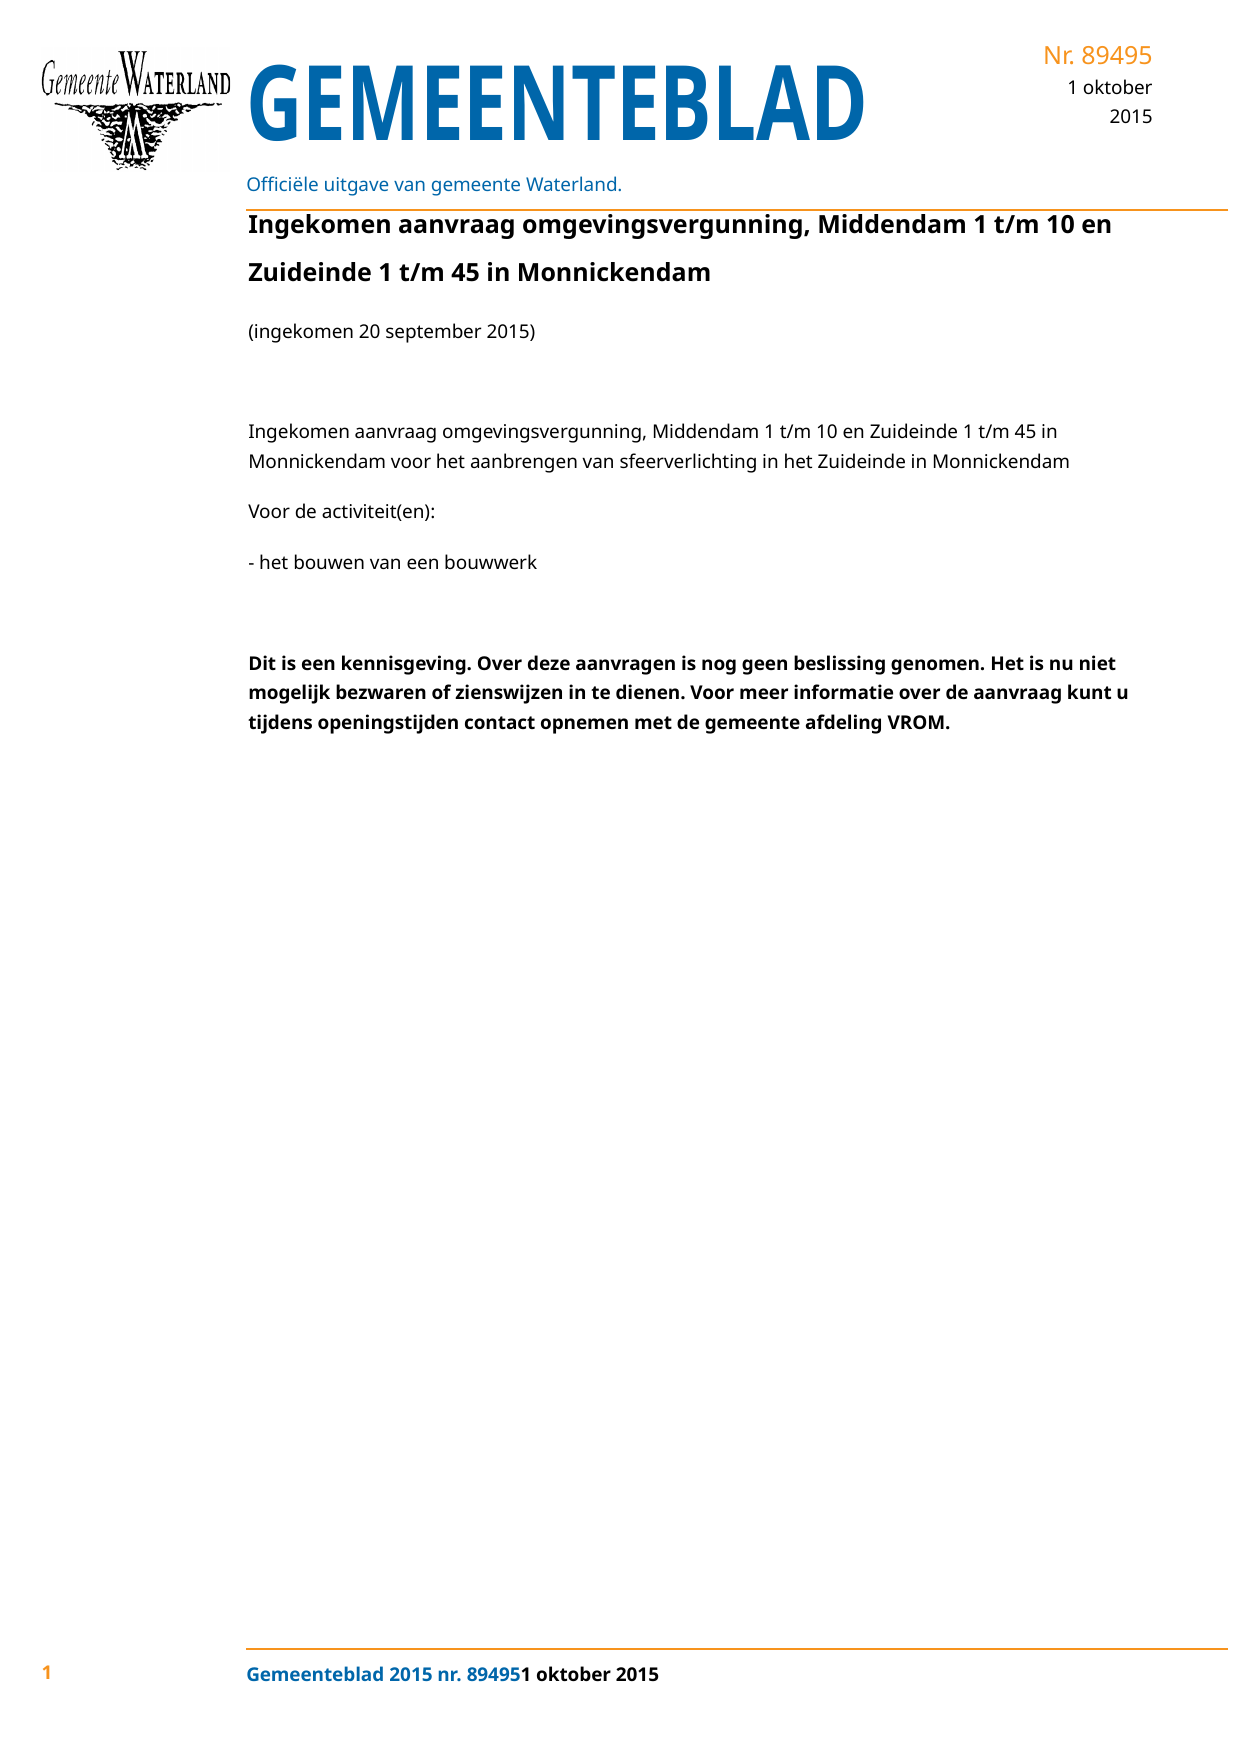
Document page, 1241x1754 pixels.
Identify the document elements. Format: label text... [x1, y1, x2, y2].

text Ingekomen aanvraag omgevingsvergunning, Middendam 1 t/m 10 en Zuideinde 1 t/m 45 in Monnickendam [248, 211, 1152, 288]
text (ingekomen 20 september 2015) [248, 318, 1152, 344]
picture [41, 47, 231, 172]
text Dit is een kennisgeving. Over deze aanvragen is nog geen beslissing genomen. Het is nu niet mogelijk bezwaren of zienswijzen in te dienen. Voor meer informatie over de aanvraag kunt u tijdens openingstijden contact opnemen met de gemeente afdeling VROM. [248, 650, 1152, 735]
text Voor de activiteit(en): [248, 499, 1152, 524]
text Ingekomen aanvraag omgevingsvergunning, Middendam 1 t/m 10 en Zuideinde 1 t/m 45 in Monnickendam voor het aanbrengen van sfeerverlichting in het Zuideinde in Monnickendam [248, 419, 1152, 474]
text - het bouwen van een bouwwerk [248, 549, 1152, 575]
